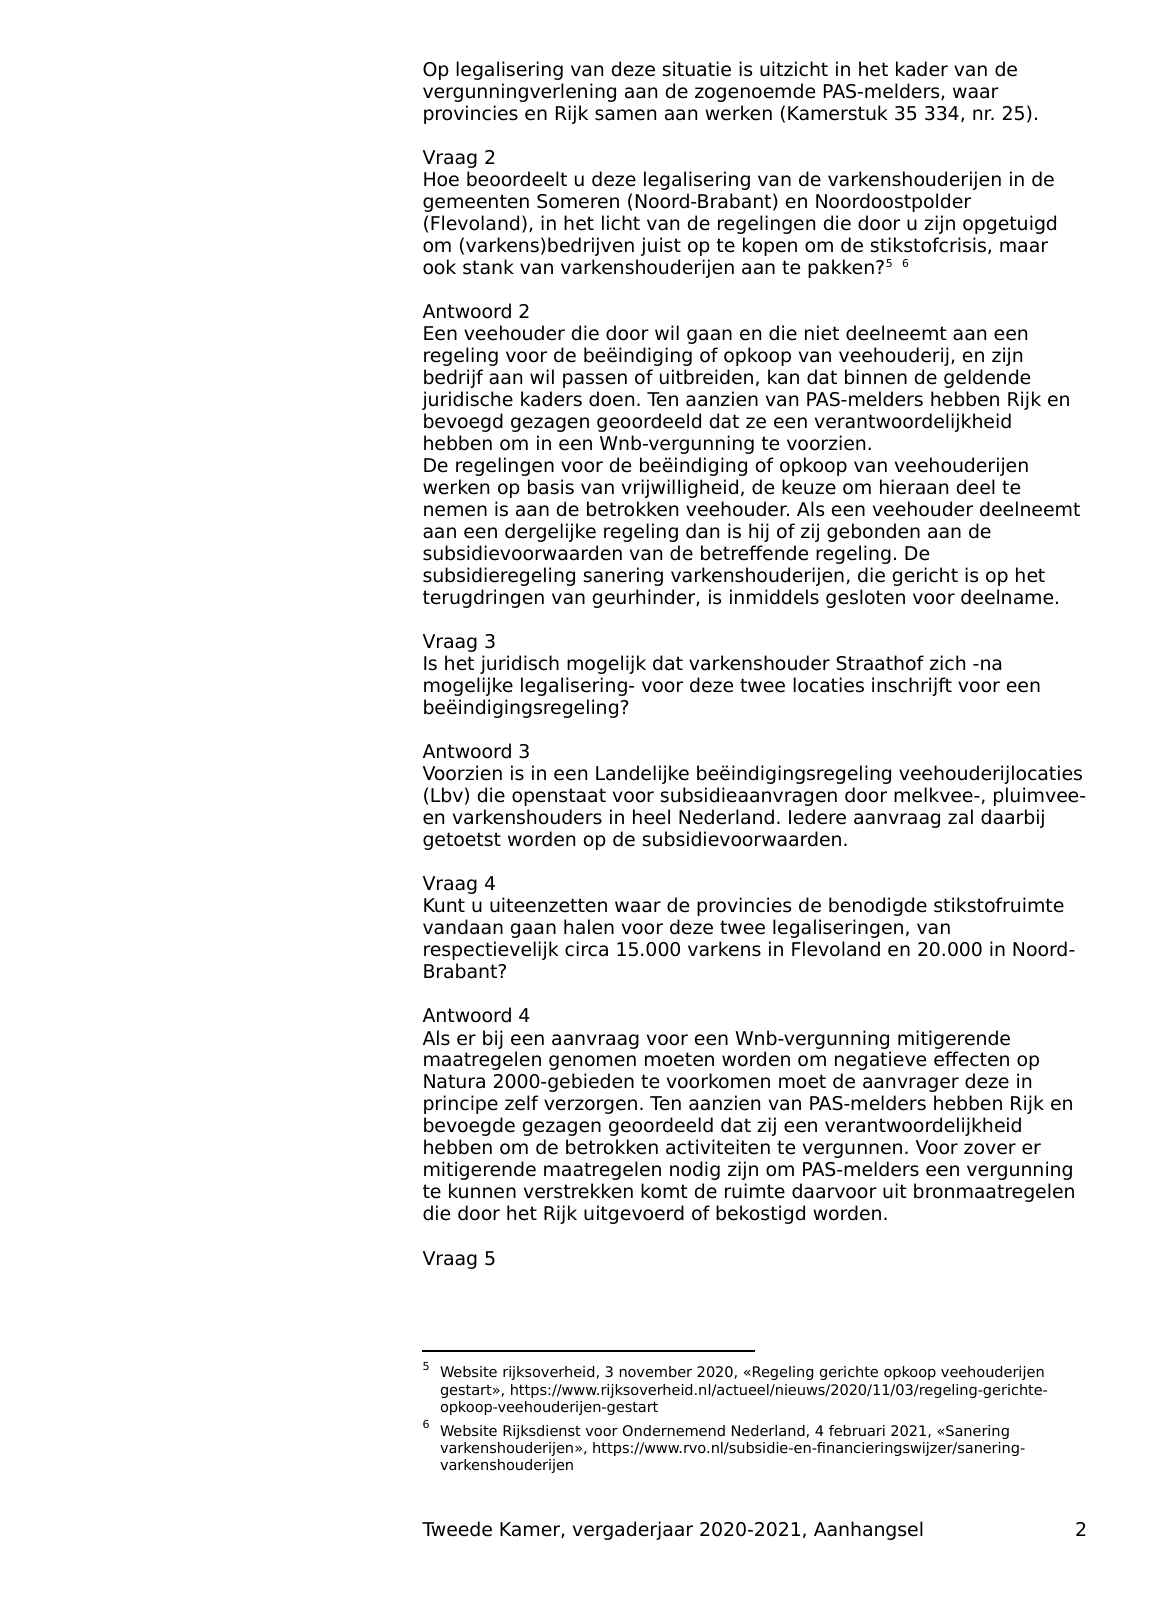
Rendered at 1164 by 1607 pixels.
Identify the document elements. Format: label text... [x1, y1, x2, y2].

text Antwoord 2 [422, 301, 1087, 323]
text Vraag 2 [422, 147, 1087, 169]
text Is het juridisch mogelijk dat varkenshouder Straathof zich -na mogelijke legalisering- voor deze twee locaties inschrijft voor een beëindigingsregeling? [422, 653, 1087, 719]
text Antwoord 3 [422, 741, 1087, 763]
text Voorzien is in een Landelijke beëindigingsregeling veehouderijlocaties (Lbv) die openstaat voor subsidieaanvragen door melkvee-, pluimvee- en varkenshouders in heel Nederland. Iedere aanvraag zal daarbij getoetst worden op de subsidievoorwaarden. [422, 763, 1087, 851]
text Antwoord 4 [422, 1005, 1087, 1027]
text Kunt u uiteenzetten waar de provincies de benodigde stikstofruimte vandaan gaan halen voor deze twee legaliseringen, van respectievelijk circa 15.000 varkens in Flevoland en 20.000 in Noord-Brabant? [422, 895, 1087, 983]
text Vraag 4 [422, 873, 1087, 895]
text De regelingen voor de beëindiging of opkoop van veehouderijen werken op basis van vrijwilligheid, de keuze om hieraan deel te nemen is aan de betrokken veehouder. Als een veehouder deelneemt aan een dergelijke regeling dan is hij of zij gebonden aan de subsidievoorwaarden van de betreffende regeling. De subsidieregeling sanering varkenshouderijen, die gericht is op het terugdringen van geurhinder, is inmiddels gesloten voor deelname. [422, 455, 1087, 609]
text Op legalisering van deze situatie is uitzicht in het kader van de vergunningverlening aan de zogenoemde PAS-melders, waar provincies en Rijk samen aan werken (Kamerstuk 35 334, nr. 25). [422, 59, 1087, 125]
text Vraag 3 [422, 631, 1087, 653]
text Als er bij een aanvraag voor een Wnb-vergunning mitigerende maatregelen genomen moeten worden om negatieve effecten op Natura 2000-gebieden te voorkomen moet de aanvrager deze in principe zelf verzorgen. Ten aanzien van PAS-melders hebben Rijk en bevoegde gezagen geoordeeld dat zij een verantwoordelijkheid hebben om de betrokken activiteiten te vergunnen. Voor zover er mitigerende maatregelen nodig zijn om PAS-melders een vergunning te kunnen verstrekken komt de ruimte daarvoor uit bronmaatregelen die door het Rijk uitgevoerd of bekostigd worden. [422, 1027, 1087, 1225]
text Een veehouder die door wil gaan en die niet deelneemt aan een regeling voor de beëindiging of opkoop van veehouderij, en zijn bedrijf aan wil passen of uitbreiden, kan dat binnen de geldende juridische kaders doen. Ten aanzien van PAS-melders hebben Rijk en bevoegd gezagen geoordeeld dat ze een verantwoordelijkheid hebben om in een Wnb-vergunning te voorzien. [422, 323, 1087, 455]
text Website rijksoverheid, 3 november 2020, «Regeling gerichte opkoop veehouderijen gestart», https://www.rijksoverheid.nl/actueel/nieuws/2020/11/03/regeling-gerichte-opkoop-veehouderijen-gestart [422, 1360, 1087, 1416]
text Hoe beoordeelt u deze legalisering van de varkenshouderijen in de gemeenten Someren (Noord-Brabant) en Noordoostpolder (Flevoland), in het licht van de regelingen die door u zijn opgetuigd om (varkens)bedrijven juist op te kopen om de stikstofcrisis, maar ook stank van varkenshouderijen aan te pakken? [422, 169, 1087, 279]
text Vraag 5 [422, 1247, 1087, 1269]
text Website Rijksdienst voor Ondernemend Nederland, 4 februari 2021, «Sanering varkenshouderijen», https://www.rvo.nl/subsidie-en-financieringswijzer/sanering-varkenshouderijen [422, 1418, 1087, 1474]
